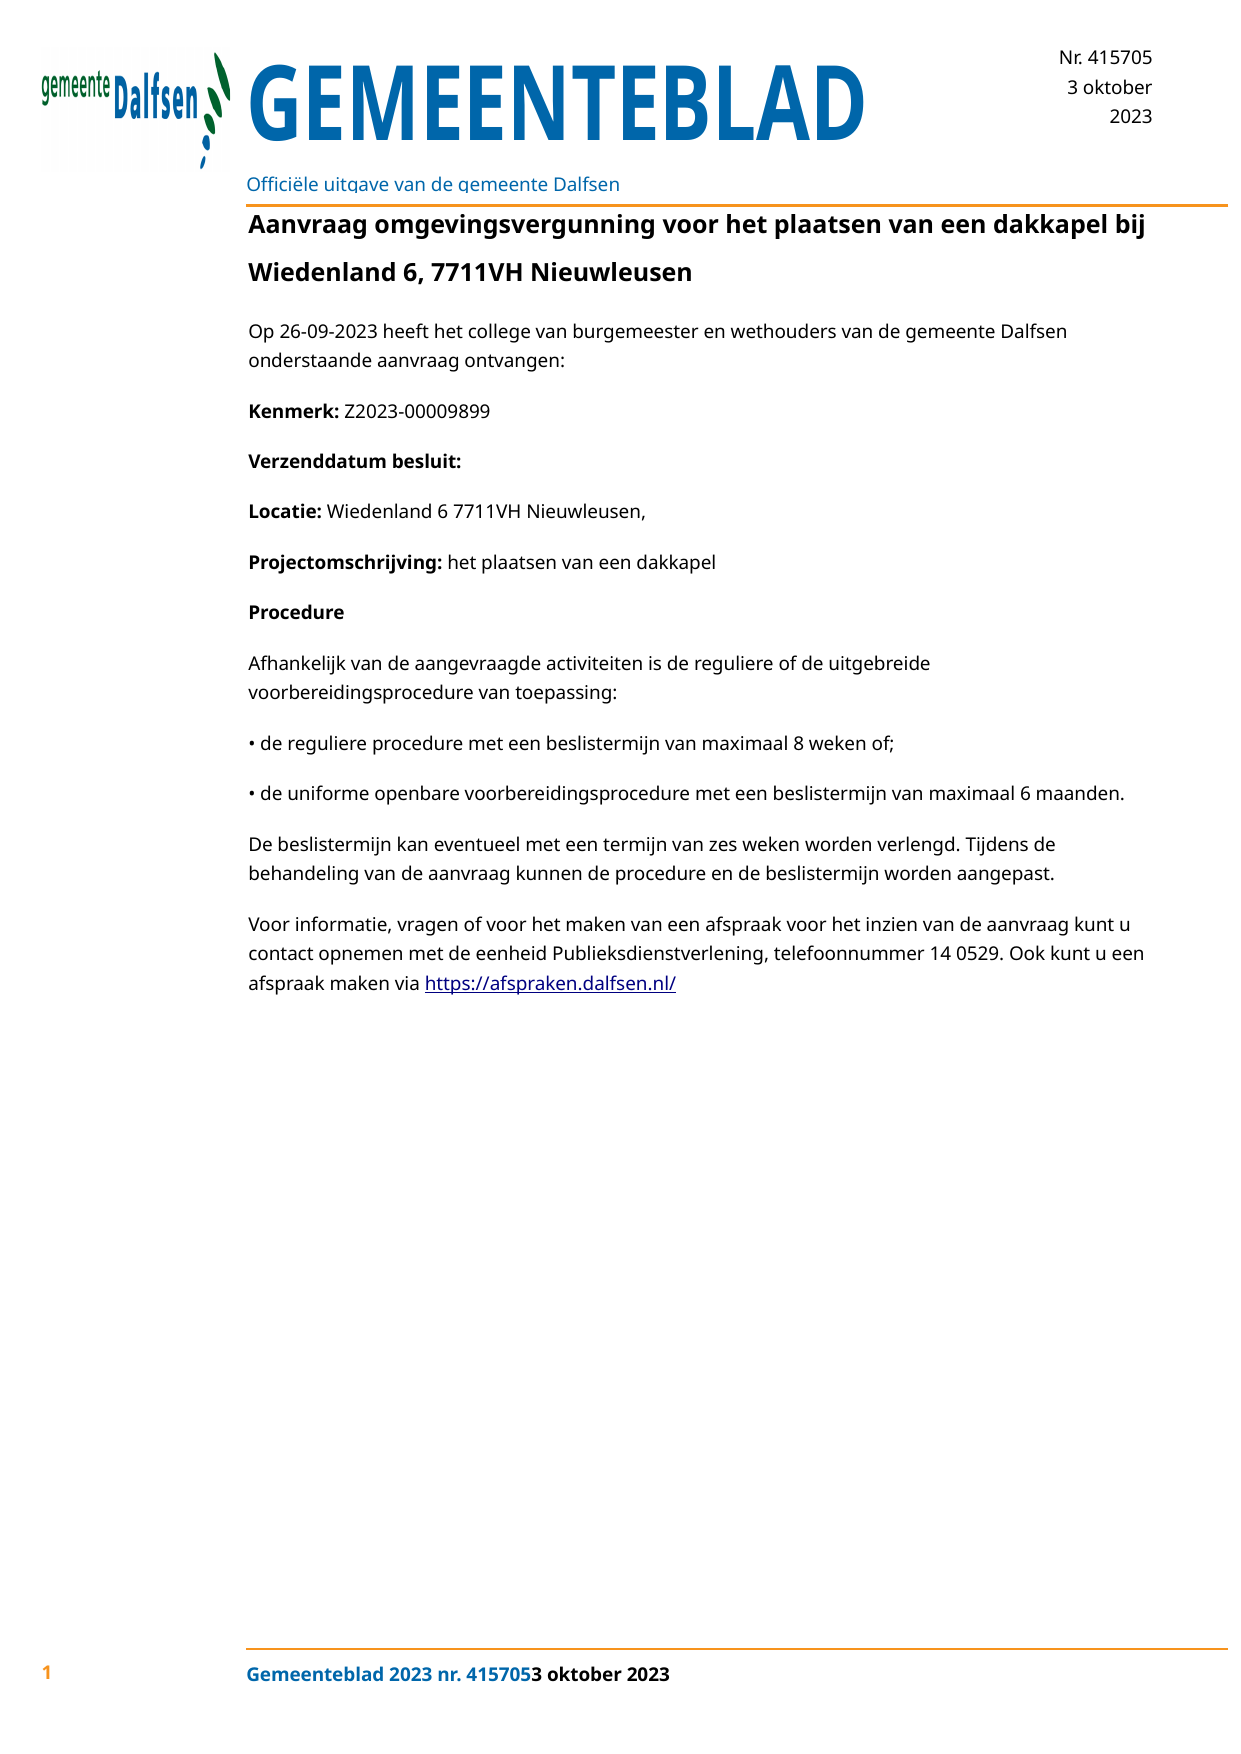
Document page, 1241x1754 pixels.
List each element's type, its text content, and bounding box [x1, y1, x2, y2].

text Afhankelijk van de aangevraagde activiteiten is de reguliere of de uitgebreide voorbereidingsprocedure van toepassing: [248, 650, 1152, 705]
text Projectomschrijving: het plaatsen van een dakkapel [248, 549, 1152, 575]
text Kenmerk: Z2023-00009899 [248, 398, 1152, 424]
text • de reguliere procedure met een beslistermijn van maximaal 8 weken of; [248, 730, 1152, 756]
picture [41, 47, 231, 172]
text De beslistermijn kan eventueel met een termijn van zes weken worden verlengd. Tijdens de behandeling van de aanvraag kunnen de procedure en de beslistermijn worden aangepast. [248, 831, 1152, 886]
text • de uniforme openbare voorbereidingsprocedure met een beslistermijn van maximaal 6 maanden. [248, 780, 1152, 806]
text Verzenddatum besluit: [248, 448, 1152, 474]
text Locatie: Wiedenland 6 7711VH Nieuwleusen, [248, 499, 1152, 524]
text Aanvraag omgevingsvergunning voor het plaatsen van een dakkapel bij Wiedenland 6, 7711VH Nieuwleusen [248, 207, 1152, 288]
text Voor informatie, vragen of voor het maken van een afspraak voor het inzien van de aanvraag kunt u contact opnemen met de eenheid Publieksdienstverlening, telefoonnummer 14 0529. Ook kunt u een afspraak maken via https://afspraken.dalfsen.nl/ [248, 911, 1152, 996]
text Op 26-09-2023 heeft het college van burgemeester en wethouders van de gemeente Dalfsen onderstaande aanvraag ontvangen: [248, 318, 1152, 373]
text Procedure [248, 599, 1152, 625]
